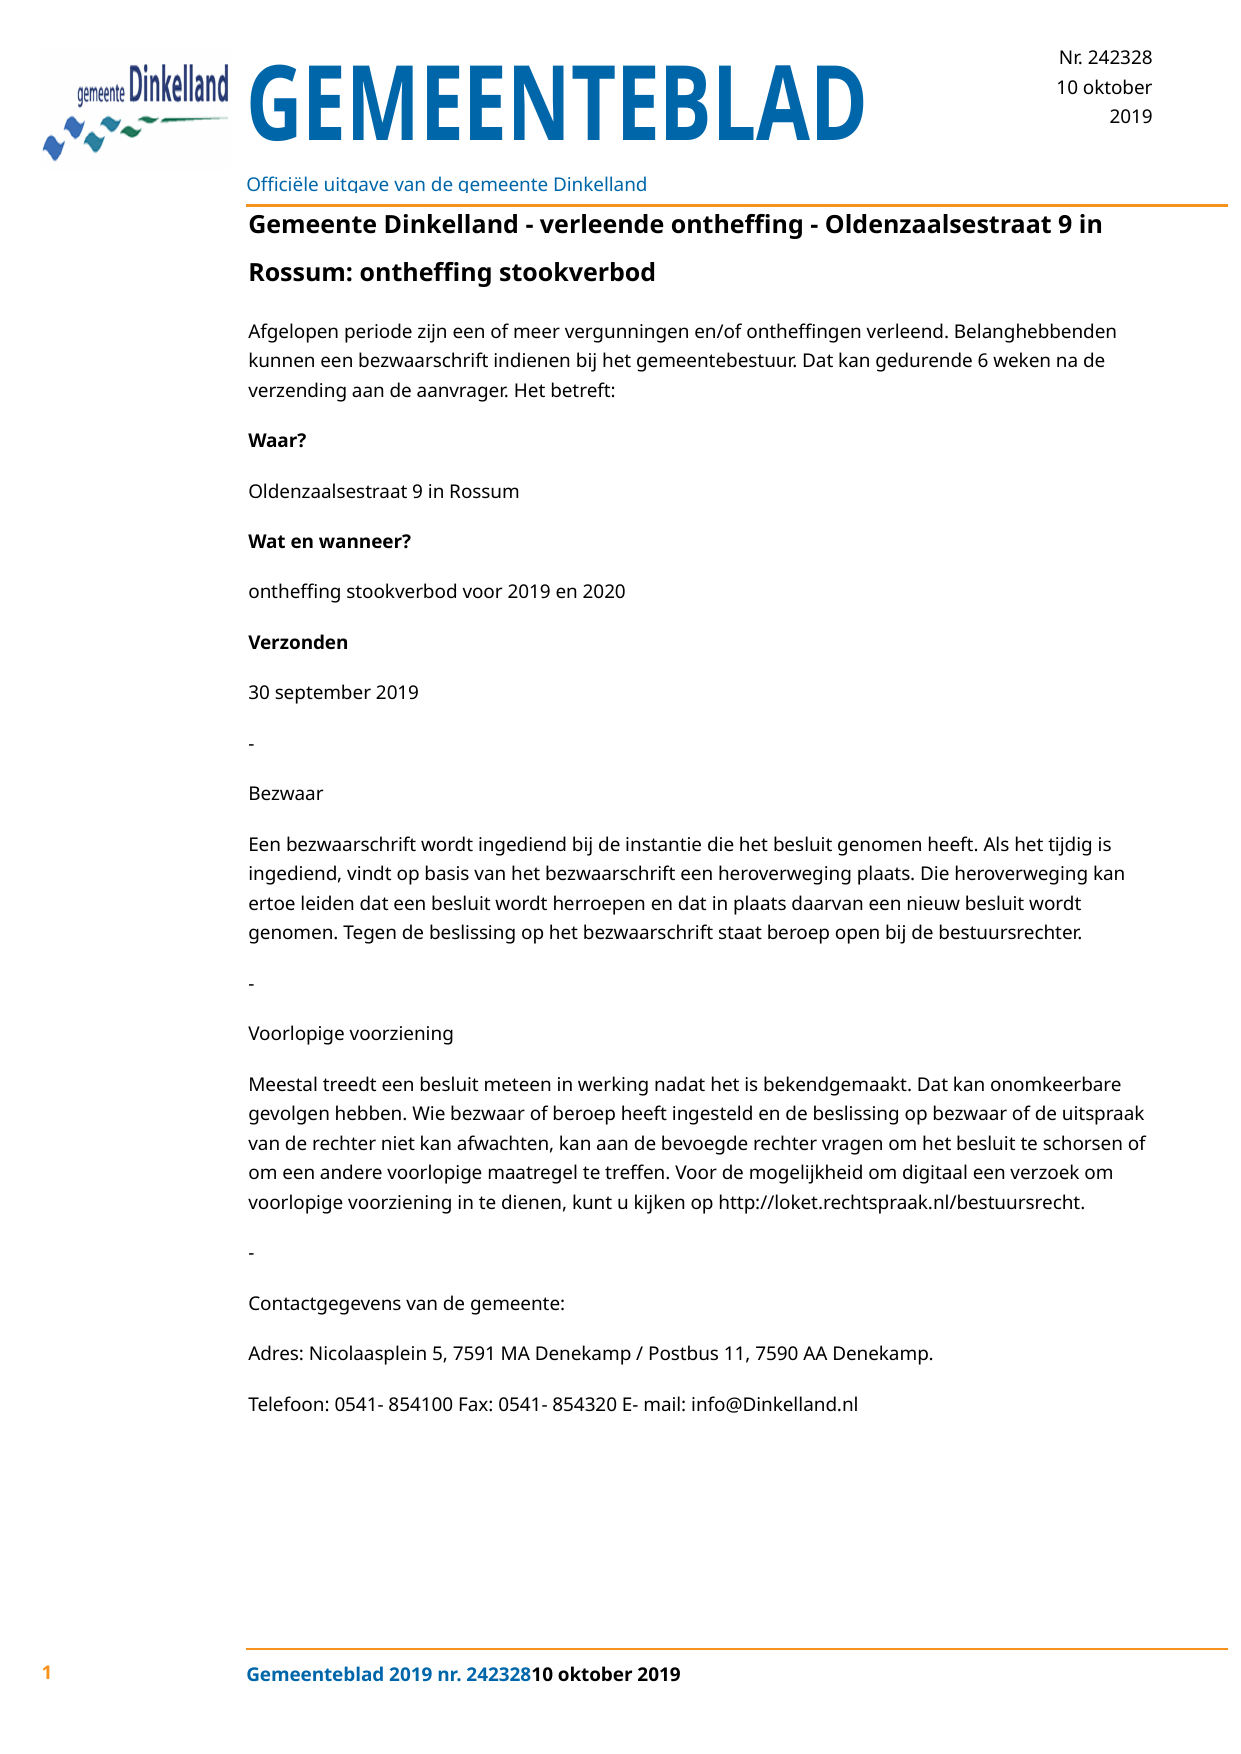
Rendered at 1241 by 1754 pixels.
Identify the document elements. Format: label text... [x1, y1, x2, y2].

text ontheffing stookverbod voor 2019 en 2020 [248, 579, 1152, 604]
text Bezwaar [248, 780, 1152, 806]
text Afgelopen periode zijn een of meer vergunningen en/of ontheffingen verleend. Belanghebbenden kunnen een bezwaarschrift indienen bij het gemeentebestuur. Dat kan gedurende 6 weken na de verzending aan de aanvrager. Het betreft: [248, 318, 1152, 403]
text Voorlopige voorziening [248, 1020, 1152, 1046]
text Wat en wanneer? [248, 528, 1152, 554]
text - [248, 1239, 1152, 1265]
text Telefoon: 0541- 854100 Fax: 0541- 854320 E- mail: info@Dinkelland.nl [248, 1391, 1152, 1417]
text Adres: Nicolaasplein 5, 7591 MA Denekamp / Postbus 11, 7590 AA Denekamp. [248, 1340, 1152, 1366]
text 30 september 2019 [248, 679, 1152, 705]
text Gemeente Dinkelland - verleende ontheffing - Oldenzaalsestraat 9 in Rossum: ontheffing stookverbod [248, 207, 1152, 288]
text Verzonden [248, 629, 1152, 655]
text Contactgegevens van de gemeente: [248, 1290, 1152, 1316]
text - [248, 730, 1152, 756]
picture [41, 47, 231, 172]
text Waar? [248, 427, 1152, 453]
text Meestal treedt een besluit meteen in werking nadat het is bekendgemaakt. Dat kan onomkeerbare gevolgen hebben. Wie bezwaar of beroep heeft ingesteld en de beslissing op bezwaar of de uitspraak van de rechter niet kan afwachten, kan aan de bevoegde rechter vragen om het besluit te schorsen of om een andere voorlopige maatregel te treffen. Voor de mogelijkheid om digitaal een verzoek om voorlopige voorziening in te dienen, kunt u kijken op http://loket.rechtspraak.nl/bestuursrecht. [248, 1071, 1152, 1215]
text Oldenzaalsestraat 9 in Rossum [248, 478, 1152, 504]
text - [248, 970, 1152, 996]
text Een bezwaarschrift wordt ingediend bij de instantie die het besluit genomen heeft. Als het tijdig is ingediend, vindt op basis van het bezwaarschrift een heroverweging plaats. Die heroverweging kan ertoe leiden dat een besluit wordt herroepen en dat in plaats daarvan een nieuw besluit wordt genomen. Tegen de beslissing op het bezwaarschrift staat beroep open bij de bestuursrechter. [248, 831, 1152, 945]
